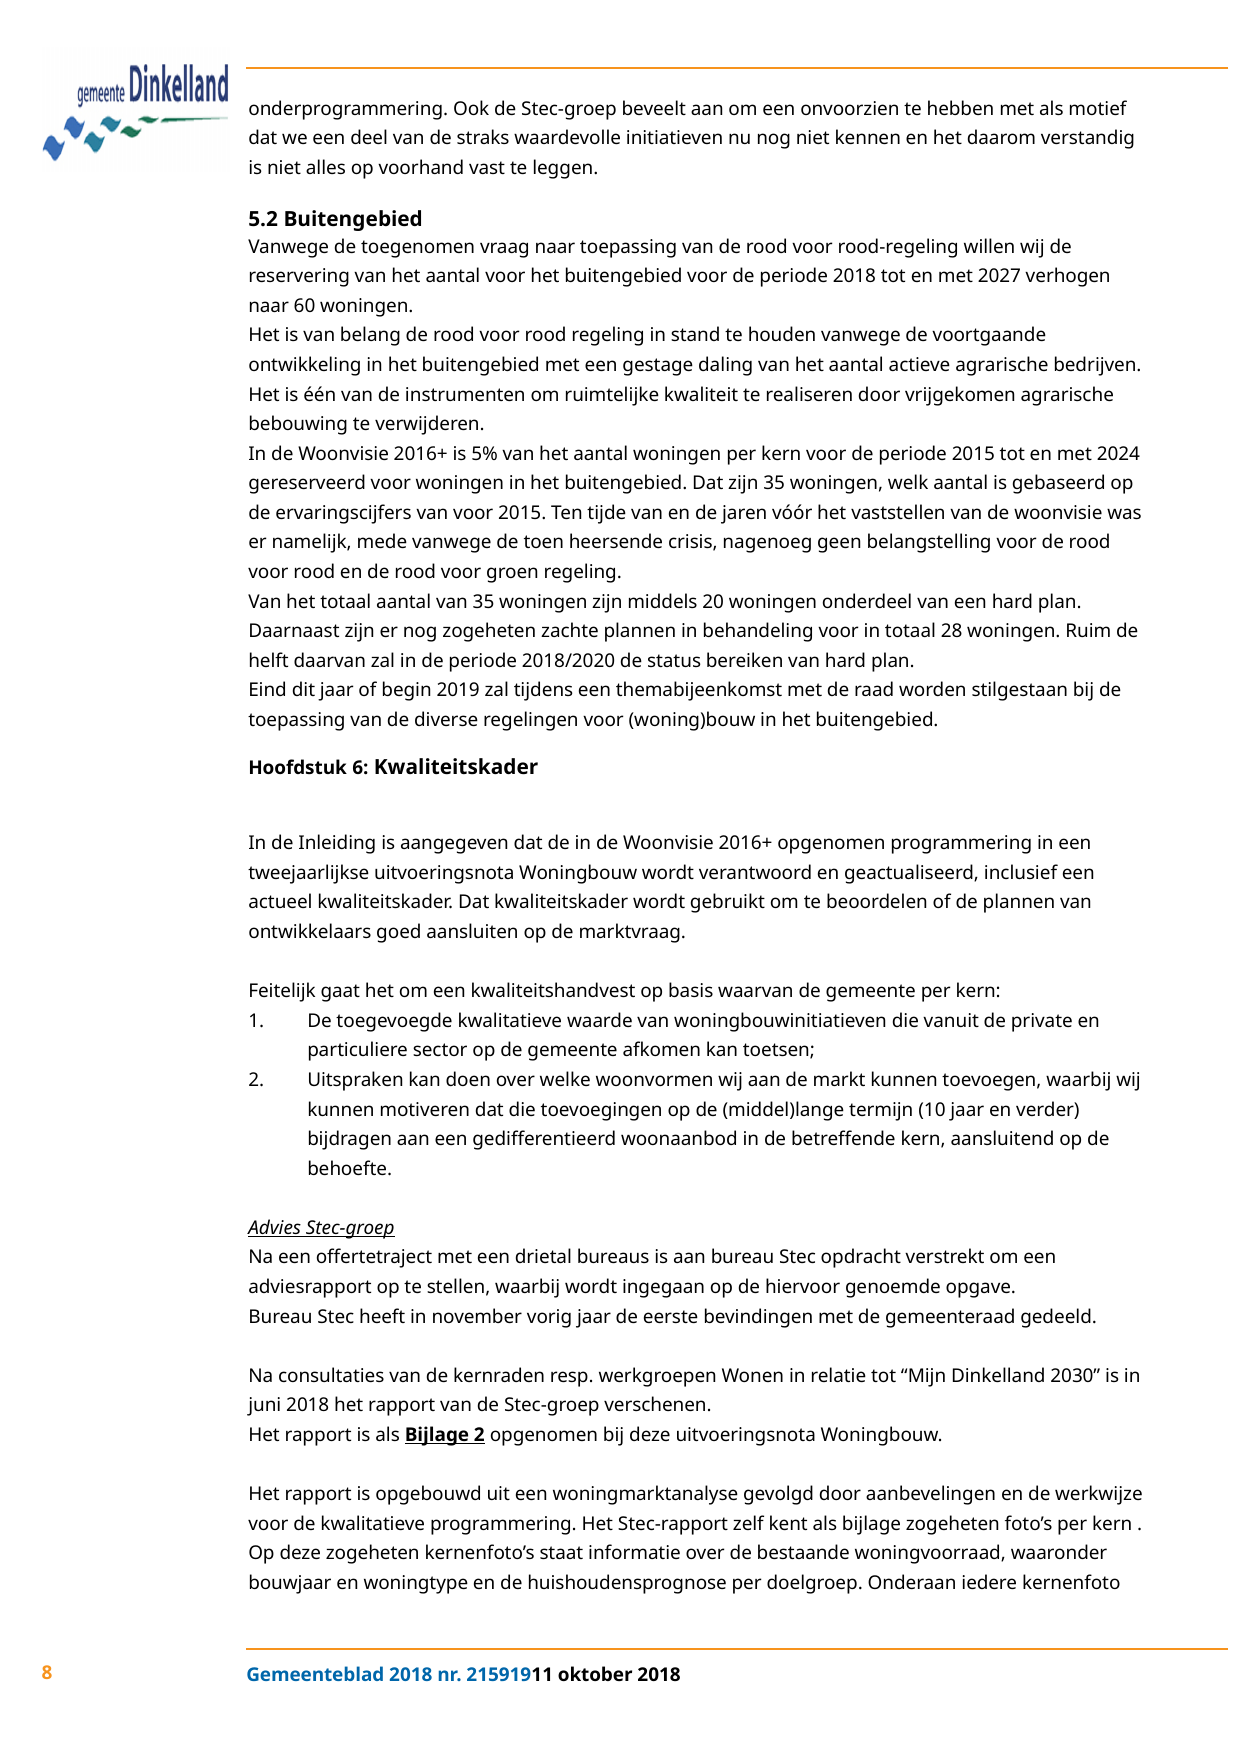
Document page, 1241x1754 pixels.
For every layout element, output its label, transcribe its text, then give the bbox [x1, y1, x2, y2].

text Het rapport is als Bijlage 2 opgenomen bij deze uitvoeringsnota Woningbouw. [248, 1421, 1152, 1447]
text Het rapport is opgebouwd uit een woningmarktanalyse gevolgd door aanbevelingen en de werkwijze voor de kwalitatieve programmering. Het Stec-rapport zelf kent als bijlage zogeheten foto’s per kern . Op deze zogeheten kernenfoto’s staat informatie over de bestaande woningvoorraad, waaronder bouwjaar en woningtype en de huishoudensprognose per doelgroep. Onderaan iedere kernenfoto [248, 1480, 1152, 1595]
text 5.2 Buitengebied [248, 204, 1152, 233]
text Vanwege de toegenomen vraag naar toepassing van de rood voor rood-regeling willen wij de reservering van het aantal voor het buitengebied voor de periode 2018 tot en met 2027 verhogen naar 60 woningen. [248, 233, 1152, 318]
text Het is van belang de rood voor rood regeling in stand te houden vanwege de voortgaande ontwikkeling in het buitengebied met een gestage daling van het aantal actieve agrarische bedrijven. Het is één van de instrumenten om ruimtelijke kwaliteit te realiseren door vrijgekomen agrarische bebouwing te verwijderen. [248, 322, 1152, 436]
picture [41, 47, 231, 172]
text Na consultaties van de kernraden resp. werkgroepen Wonen in relatie tot “Mijn Dinkelland 2030” is in juni 2018 het rapport van de Stec-groep verschenen. [248, 1362, 1152, 1417]
text In de Woonvisie 2016+ is 5% van het aantal woningen per kern voor de periode 2015 tot en met 2024 gereserveerd voor woningen in het buitengebied. Dat zijn 35 woningen, welk aantal is gebaseerd op de ervaringscijfers van voor 2015. Ten tijde van en de jaren vóór het vaststellen van de woonvisie was er namelijk, mede vanwege de toen heersende crisis, nagenoeg geen belangstelling voor de rood voor rood en de rood voor groen regeling. [248, 440, 1152, 584]
list De toegevoegde kwalitatieve waarde van woningbouwinitiatieven die vanuit de private en particuliere sector op de gemeente afkomen kan toetsen; [248, 1007, 1152, 1062]
text onderprogrammering. Ook de Stec-groep beveelt aan om een onvoorzien te hebben met als motief dat we een deel van de straks waardevolle initiatieven nu nog niet kennen en het daarom verstandig is niet alles op voorhand vast te leggen. [248, 95, 1152, 180]
text Na een offertetraject met een drietal bureaus is aan bureau Stec opdracht verstrekt om een adviesrapport op te stellen, waarbij wordt ingegaan op de hiervoor genoemde opgave. [248, 1244, 1152, 1299]
text Advies Stec-groep [248, 1214, 1152, 1240]
text Bureau Stec heeft in november vorig jaar de eerste bevindingen met de gemeenteraad gedeeld. [248, 1303, 1152, 1328]
list Uitspraken kan doen over welke woonvormen wij aan de markt kunnen toevoegen, waarbij wij kunnen motiveren dat die toevoegingen op de (middel)lange termijn (10 jaar en verder) bijdragen aan een gedifferentieerd woonaanbod in de betreffende kern, aansluitend op de behoefte. [248, 1066, 1152, 1181]
text Van het totaal aantal van 35 woningen zijn middels 20 woningen onderdeel van een hard plan. Daarnaast zijn er nog zogeheten zachte plannen in behandeling voor in totaal 28 woningen. Ruim de helft daarvan zal in de periode 2018/2020 de status bereiken van hard plan. [248, 588, 1152, 673]
text In de Inleiding is aangegeven dat de in de Woonvisie 2016+ opgenomen programmering in een tweejaarlijkse uitvoeringsnota Woningbouw wordt verantwoord en geactualiseerd, inclusief een actueel kwaliteitskader. Dat kwaliteitskader wordt gebruikt om te beoordelen of de plannen van ontwikkelaars goed aansluiten op de marktvraag. [248, 829, 1152, 944]
text Feitelijk gaat het om een kwaliteitshandvest op basis waarvan de gemeente per kern: [248, 977, 1152, 1003]
text Hoofdstuk 6: Kwaliteitskader [248, 752, 1152, 780]
text Eind dit jaar of begin 2019 zal tijdens een themabijeenkomst met de raad worden stilgestaan bij de toepassing van de diverse regelingen voor (woning)bouw in het buitengebied. [248, 677, 1152, 732]
